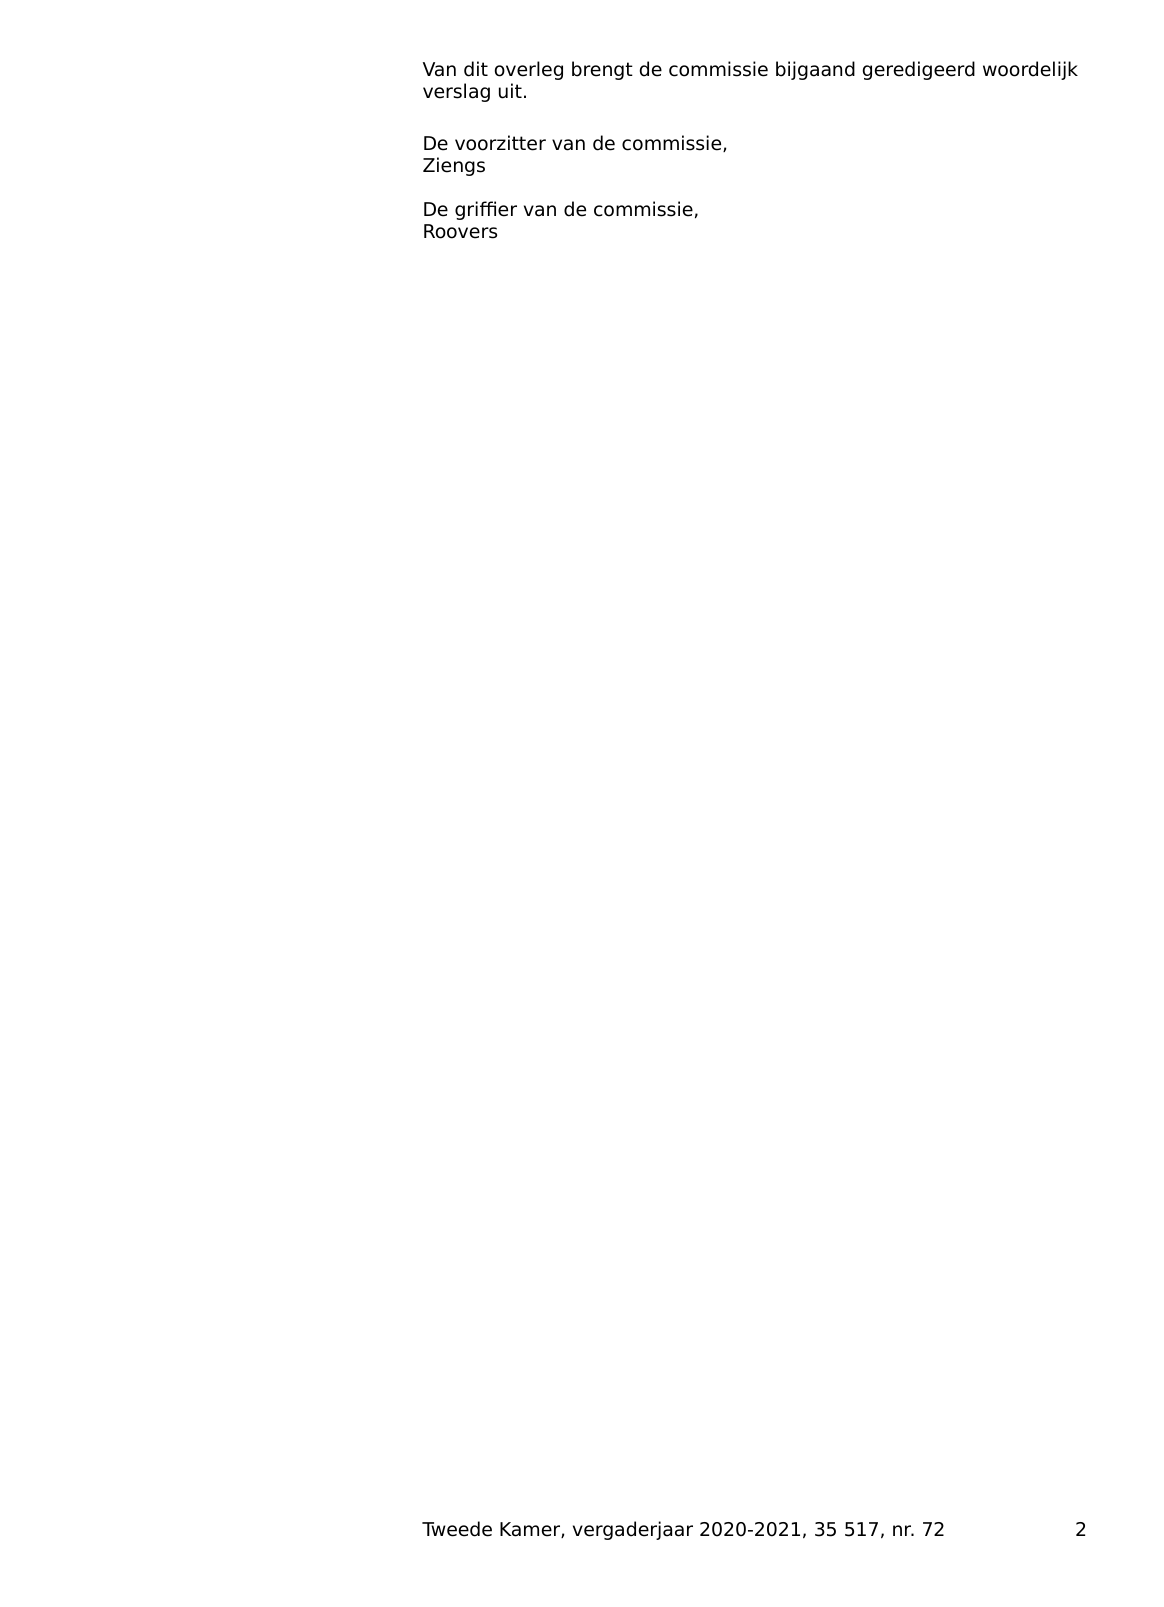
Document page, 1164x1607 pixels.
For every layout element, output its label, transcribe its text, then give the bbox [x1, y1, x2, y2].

text De voorzitter van de commissie, Ziengs [422, 133, 1087, 177]
text Van dit overleg brengt de commissie bijgaand geredigeerd woordelijk verslag uit. [422, 59, 1087, 103]
text De griffier van de commissie, Roovers [422, 199, 1087, 243]
